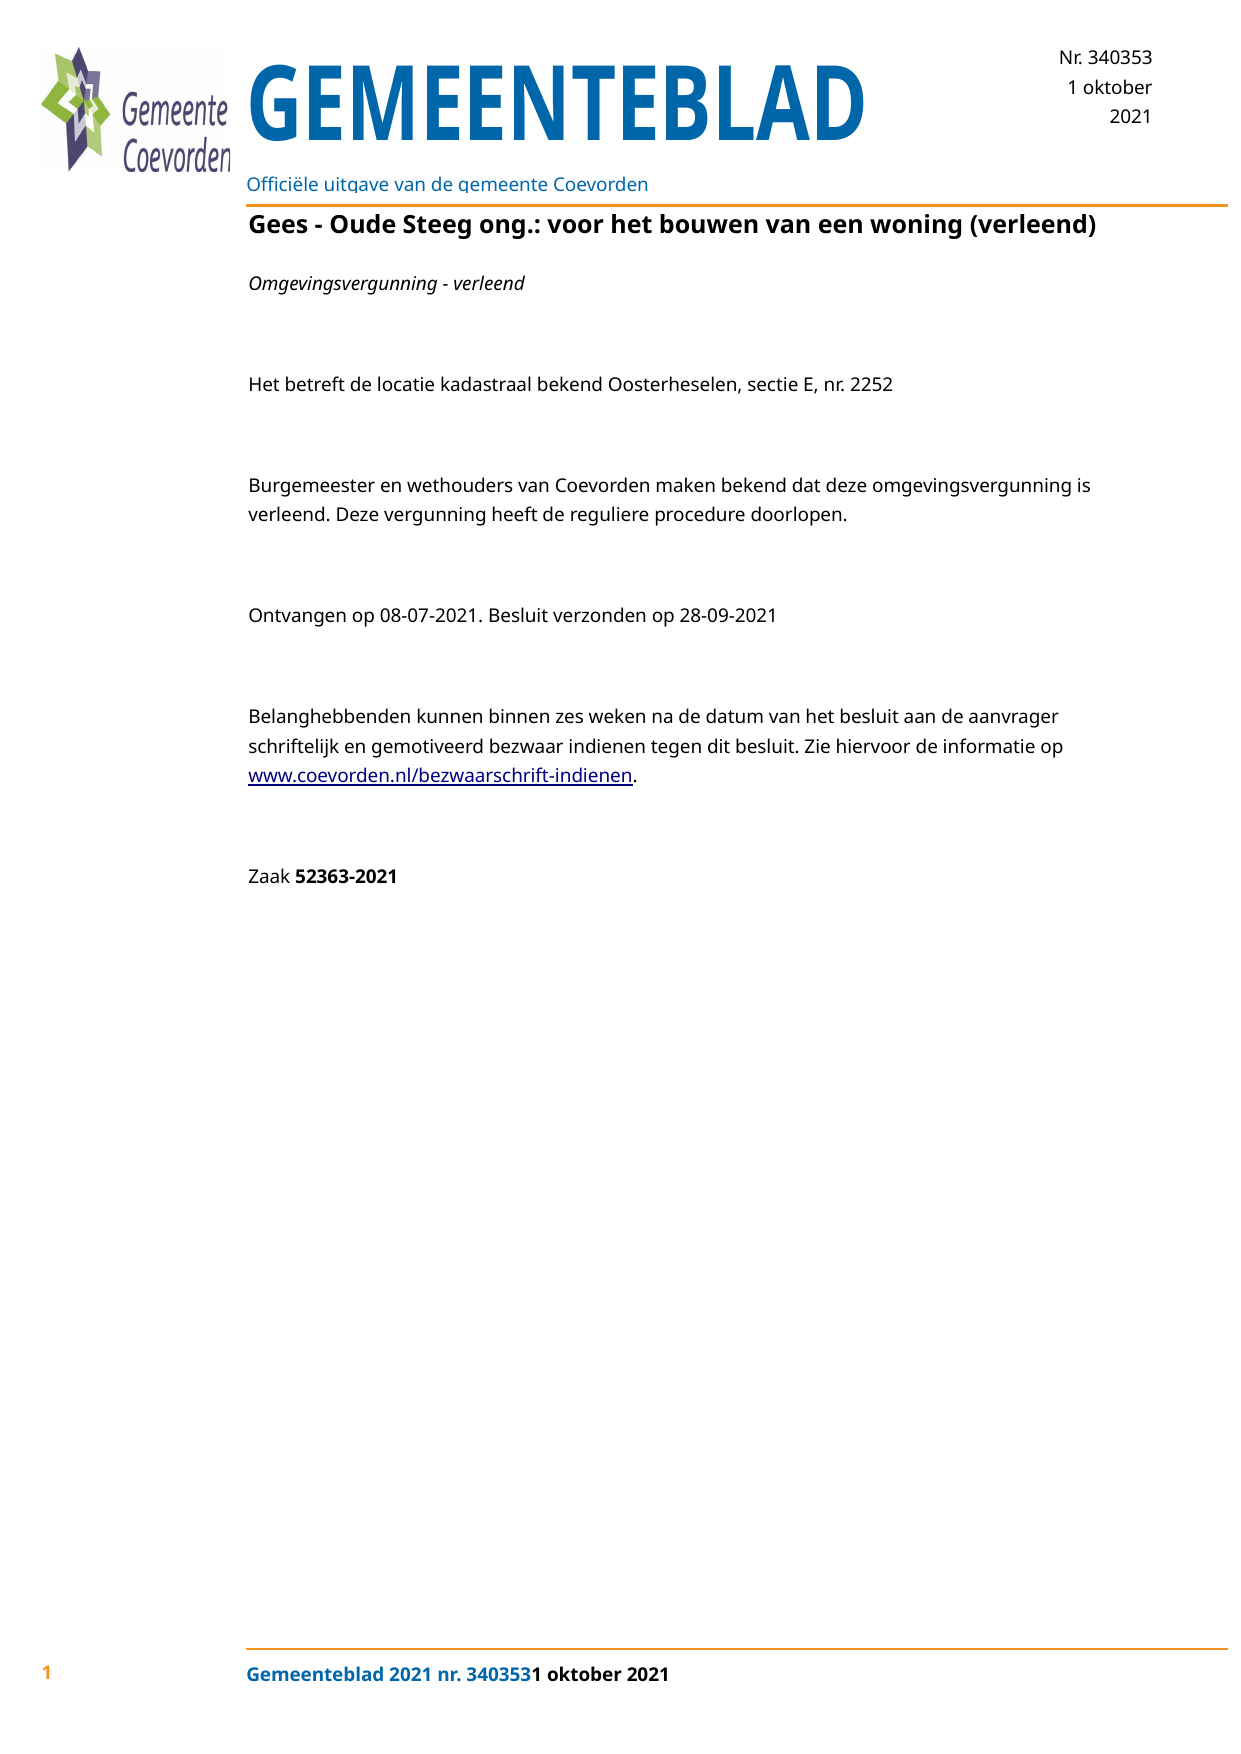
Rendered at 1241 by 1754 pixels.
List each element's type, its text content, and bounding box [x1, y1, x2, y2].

text Zaak 52363-2021 [248, 863, 1152, 889]
text Gees - Oude Steeg ong.: voor het bouwen van een woning (verleend) [248, 207, 1152, 241]
picture [41, 47, 231, 172]
text Ontvangen op 08-07-2021. Besluit verzonden op 28-09-2021 [248, 602, 1152, 628]
text Belanghebbenden kunnen binnen zes weken na de datum van het besluit aan de aanvrager schriftelijk en gemotiveerd bezwaar indienen tegen dit besluit. Zie hiervoor de informatie op www.coevorden.nl/bezwaarschrift-indienen. [248, 703, 1152, 788]
text Het betreft de locatie kadastraal bekend Oosterheselen, sectie E, nr. 2252 [248, 371, 1152, 397]
text Omgevingsvergunning - verleend [248, 270, 1152, 296]
text Burgemeester en wethouders van Coevorden maken bekend dat deze omgevingsvergunning is verleend. Deze vergunning heeft de reguliere procedure doorlopen. [248, 472, 1152, 527]
